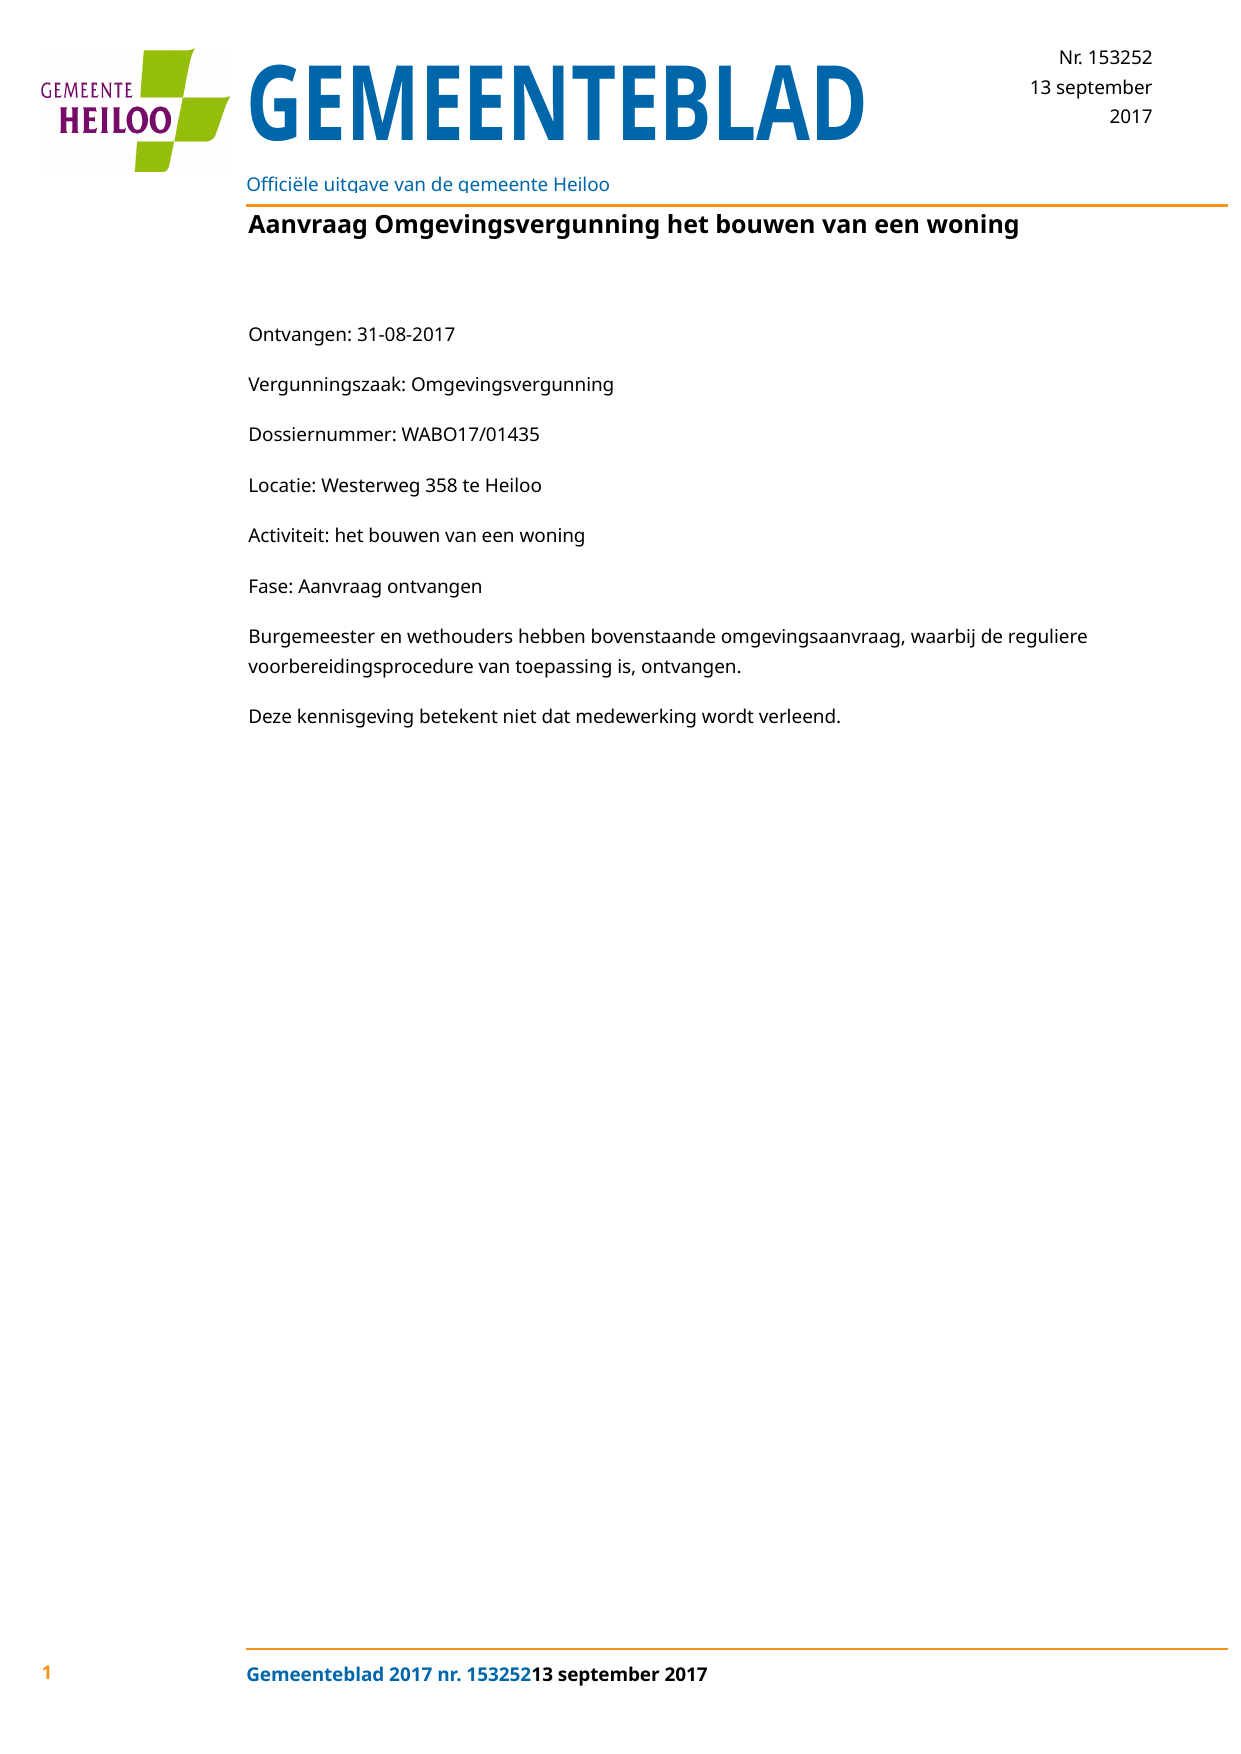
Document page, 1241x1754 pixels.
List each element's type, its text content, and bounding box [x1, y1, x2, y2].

text Locatie: Westerweg 358 te Heiloo [248, 472, 1152, 498]
text Dossiernummer: WABO17/01435 [248, 422, 1152, 447]
text Aanvraag Omgevingsvergunning het bouwen van een woning [248, 207, 1152, 241]
text Activiteit: het bouwen van een woning [248, 522, 1152, 548]
text Ontvangen: 31-08-2017 [248, 321, 1152, 346]
text Vergunningszaak: Omgevingsvergunning [248, 371, 1152, 397]
text Burgemeester en wethouders hebben bovenstaande omgevingsaanvraag, waarbij de reguliere voorbereidingsprocedure van toepassing is, ontvangen. [248, 623, 1152, 678]
picture [41, 47, 231, 172]
text Deze kennisgeving betekent niet dat medewerking wordt verleend. [248, 703, 1152, 729]
text Fase: Aanvraag ontvangen [248, 573, 1152, 598]
